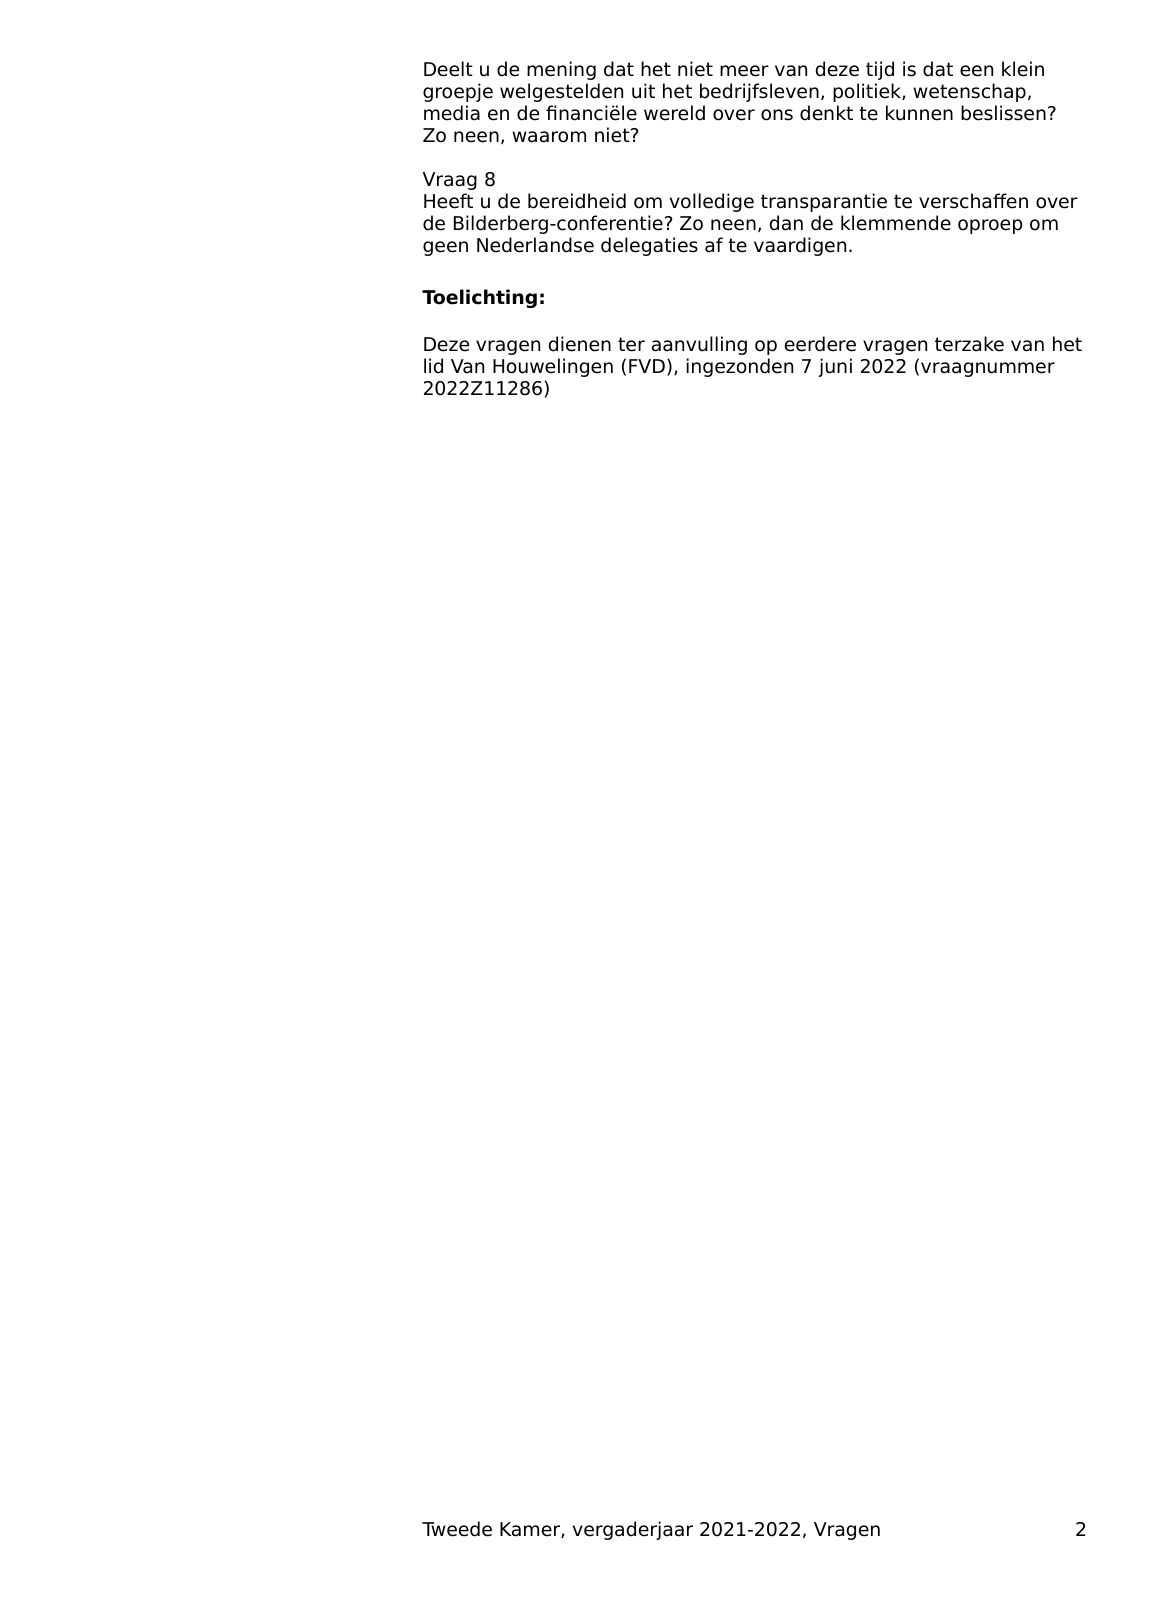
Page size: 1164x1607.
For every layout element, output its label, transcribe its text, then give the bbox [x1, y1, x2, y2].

text Deze vragen dienen ter aanvulling op eerdere vragen terzake van het lid Van Houwelingen (FVD), ingezonden 7 juni 2022 (vraagnummer 2022Z11286) [422, 334, 1087, 400]
subtitle Toelichting: [422, 287, 1087, 309]
text Vraag 8 [422, 169, 1087, 191]
text Deelt u de mening dat het niet meer van deze tijd is dat een klein groepje welgestelden uit het bedrijfsleven, politiek, wetenschap, media en de financiële wereld over ons denkt te kunnen beslissen? Zo neen, waarom niet? [422, 59, 1087, 147]
text Heeft u de bereidheid om volledige transparantie te verschaffen over de Bilderberg-conferentie? Zo neen, dan de klemmende oproep om geen Nederlandse delegaties af te vaardigen. [422, 191, 1087, 257]
